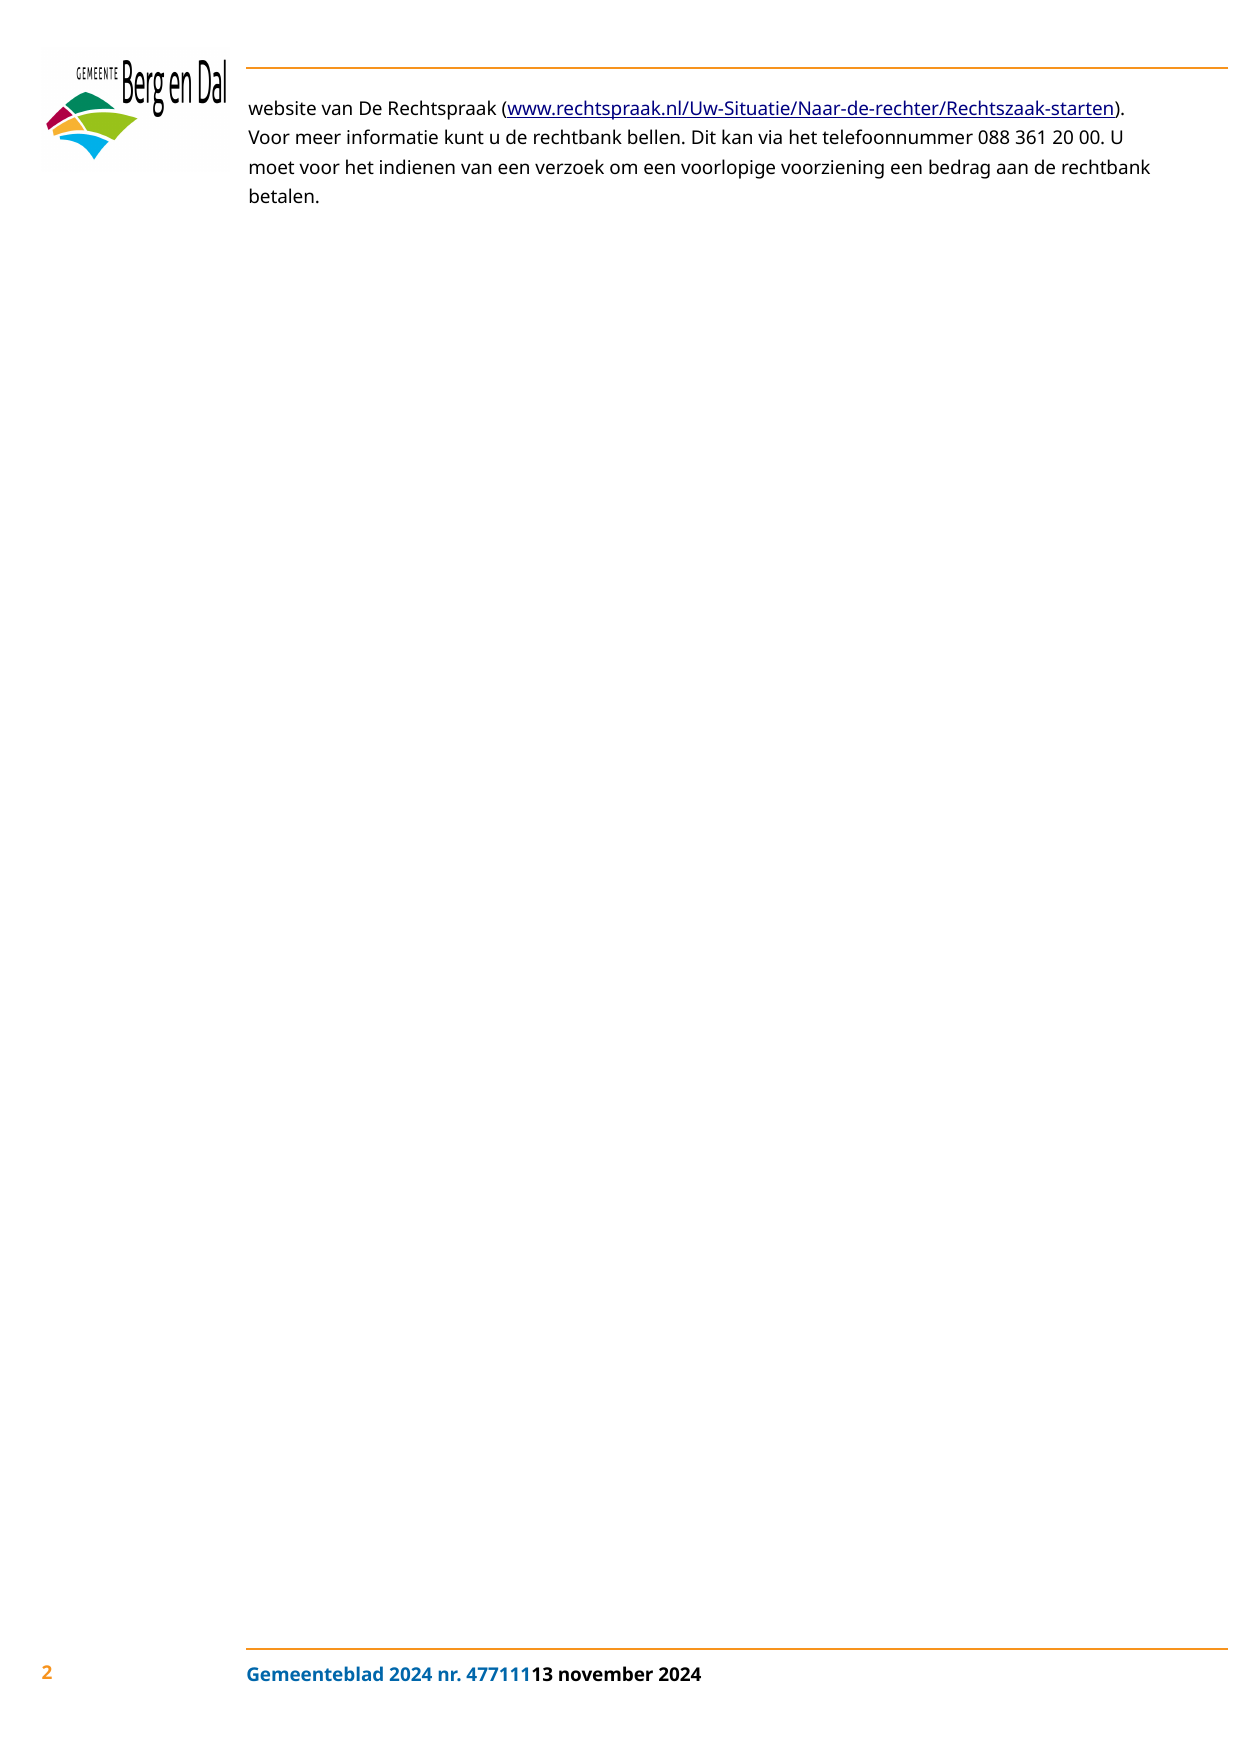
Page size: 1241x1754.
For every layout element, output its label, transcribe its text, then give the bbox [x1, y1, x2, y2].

text website van De Rechtspraak (www.rechtspraak.nl/Uw-Situatie/Naar-de-rechter/Rechtszaak-starten). Voor meer informatie kunt u de rechtbank bellen. Dit kan via het telefoonnummer 088 361 20 00. U moet voor het indienen van een verzoek om een voorlopige voorziening een bedrag aan de rechtbank betalen. [248, 95, 1152, 209]
picture [41, 47, 231, 172]
